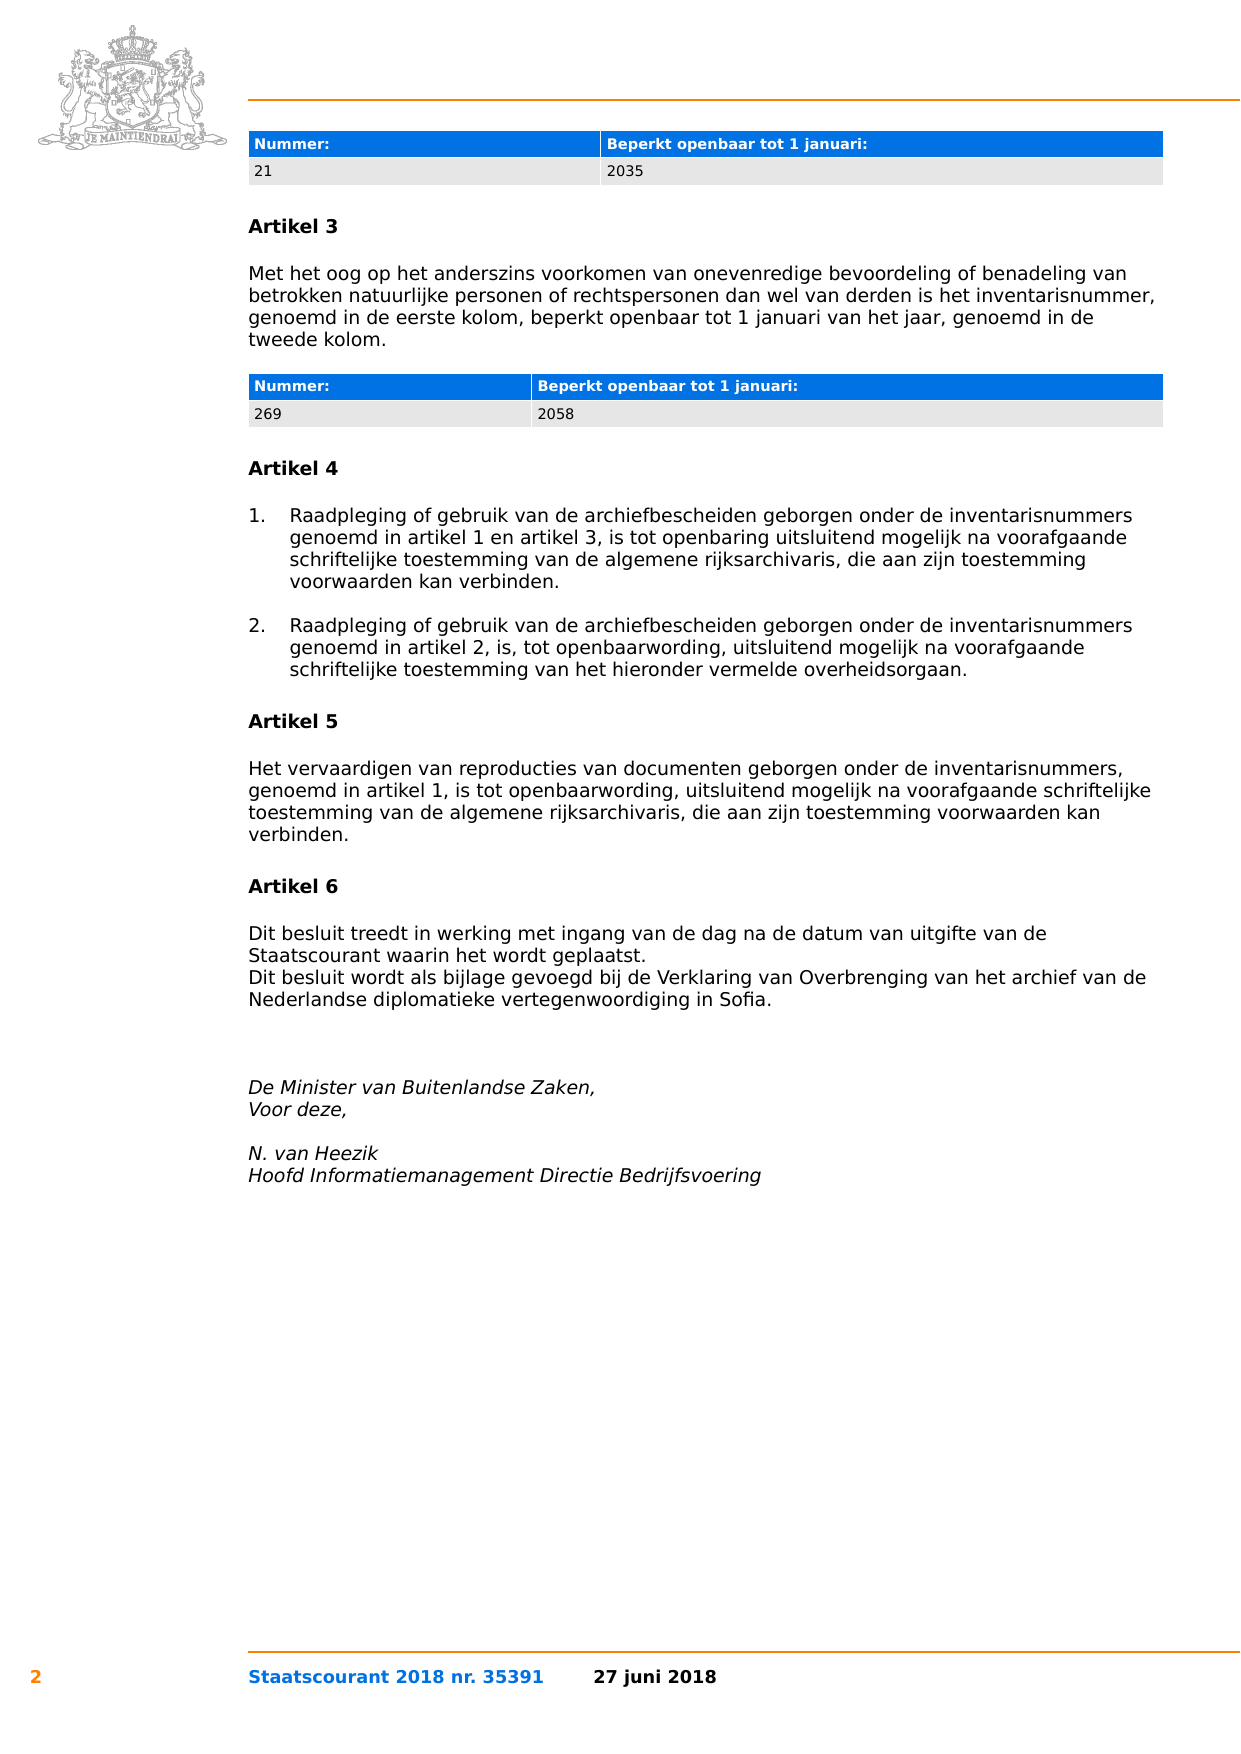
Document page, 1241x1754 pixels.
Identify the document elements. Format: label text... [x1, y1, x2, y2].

text De Minister van Buitenlandse Zaken, Voor deze, N. van Heezik Hoofd Informatiemanagement Directie Bedrijfsvoering [248, 1077, 1163, 1187]
subtitle Artikel 5 [248, 711, 1163, 733]
subtitle Artikel 4 [248, 458, 1163, 480]
table_header Beperkt openbaar tot 1 januari: [532, 374, 1163, 400]
table_header Nummer: [249, 131, 600, 157]
text Dit besluit wordt als bijlage gevoegd bij de Verklaring van Overbrenging van het archief van de Nederlandse diplomatieke vertegenwoordiging in Sofia. [248, 967, 1163, 1011]
text 1. Raadpleging of gebruik van de archiefbescheiden geborgen onder de inventarisnummers genoemd in artikel 1 en artikel 3, is tot openbaring uitsluitend mogelijk na voorafgaande schriftelijke toestemming van de algemene rijksarchivaris, die aan zijn toestemming voorwaarden kan verbinden. [248, 505, 1163, 593]
text Met het oog op het anderszins voorkomen van onevenredige bevoordeling of benadeling van betrokken natuurlijke personen of rechtspersonen dan wel van derden is het inventarisnummer, genoemd in de eerste kolom, beperkt openbaar tot 1 januari van het jaar, genoemd in de tweede kolom. [248, 263, 1163, 351]
table_cell 2058 [532, 401, 1163, 427]
text Het vervaardigen van reproducties van documenten geborgen onder de inventarisnummers, genoemd in artikel 1, is tot openbaarwording, uitsluitend mogelijk na voorafgaande schriftelijke toestemming van de algemene rijksarchivaris, die aan zijn toestemming voorwaarden kan verbinden. [248, 758, 1163, 846]
text Dit besluit treedt in werking met ingang van de dag na de datum van uitgifte van de Staatscourant waarin het wordt geplaatst. [248, 923, 1163, 967]
text 2. Raadpleging of gebruik van de archiefbescheiden geborgen onder de inventarisnummers genoemd in artikel 2, is, tot openbaarwording, uitsluitend mogelijk na voorafgaande schriftelijke toestemming van het hieronder vermelde overheidsorgaan. [248, 615, 1163, 681]
subtitle Artikel 6 [248, 876, 1163, 898]
subtitle Artikel 3 [248, 216, 1163, 238]
table_header Nummer: [249, 374, 531, 400]
table_cell 21 [249, 158, 600, 185]
table_header Beperkt openbaar tot 1 januari: [601, 131, 1163, 157]
table_cell 269 [249, 401, 531, 427]
table_cell 2035 [601, 158, 1163, 185]
picture [38, 25, 227, 150]
